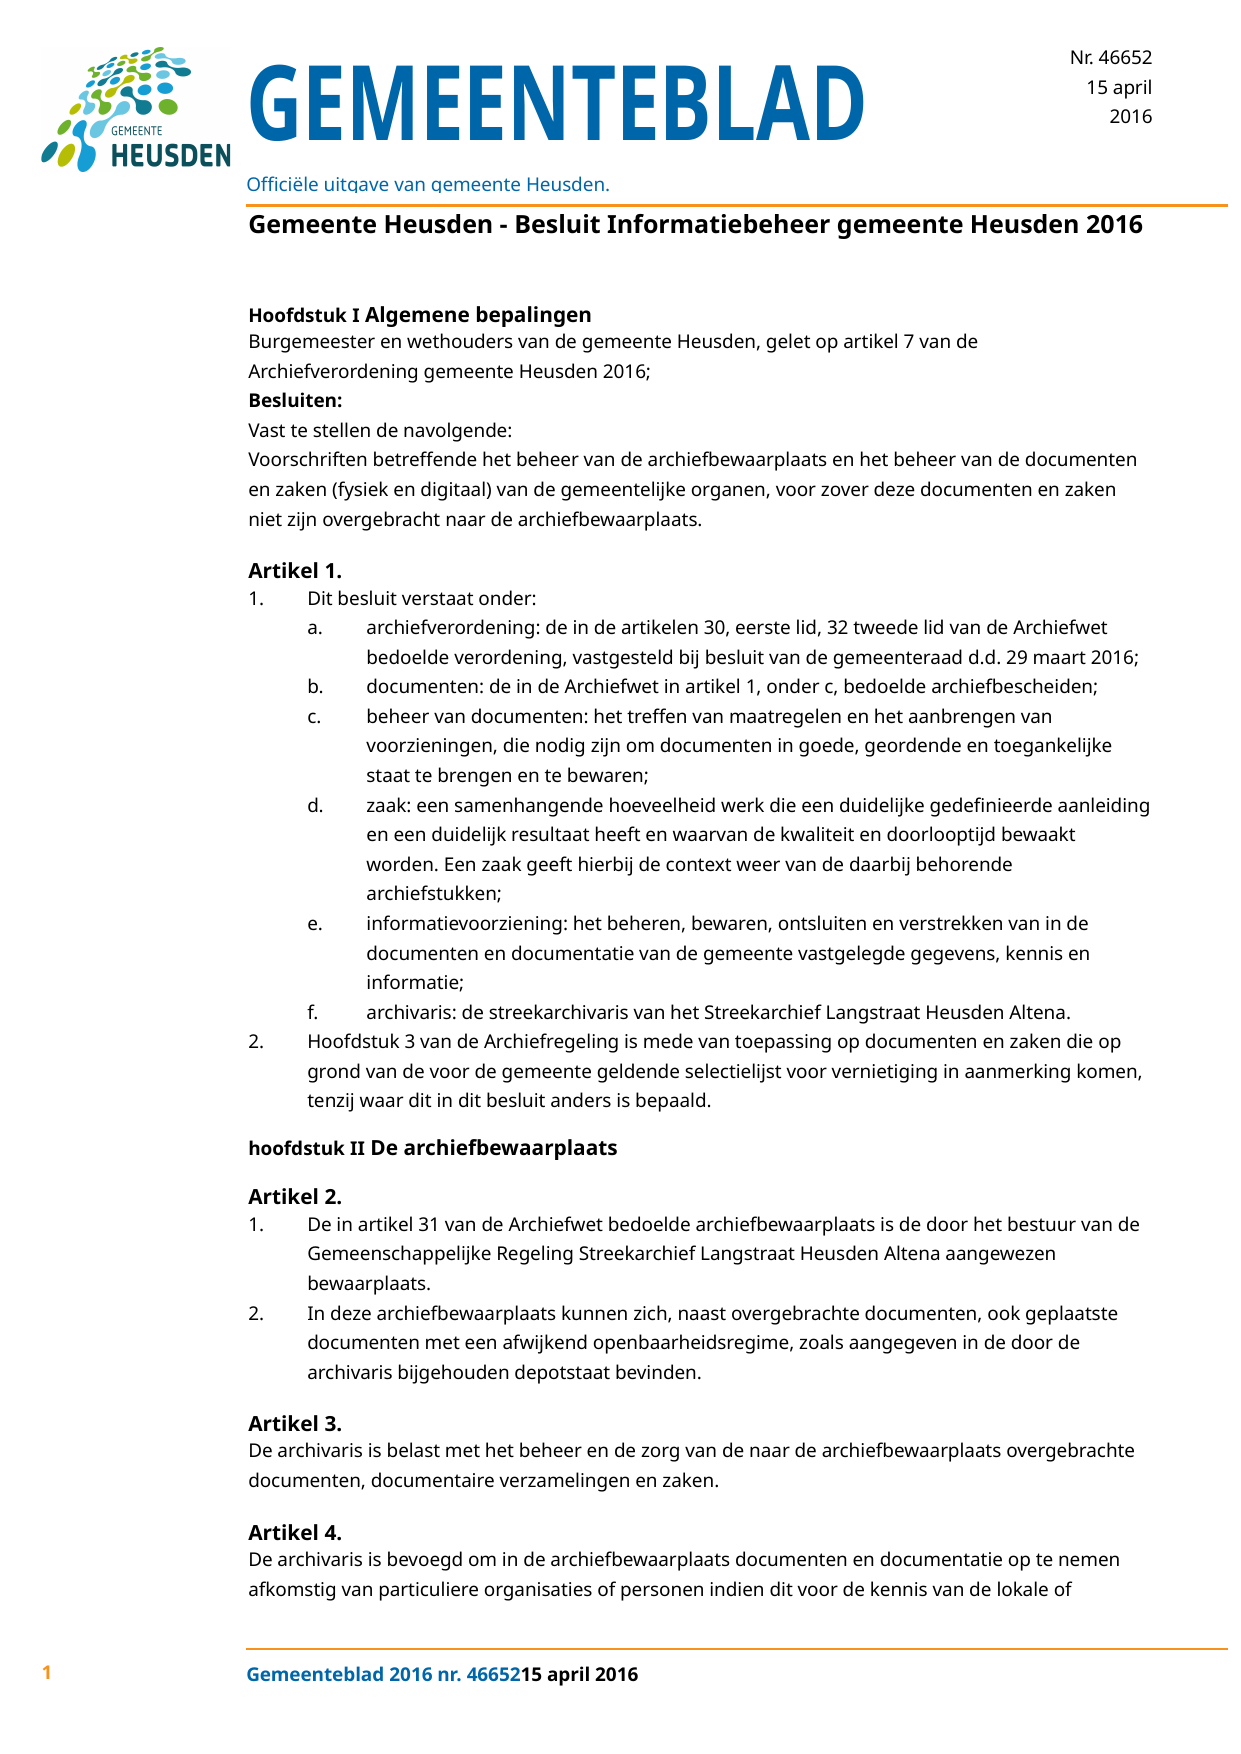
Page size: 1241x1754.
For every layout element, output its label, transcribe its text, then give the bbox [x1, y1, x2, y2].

text Besluiten: [248, 387, 1152, 413]
list Hoofdstuk 3 van de Archiefregeling is mede van toepassing op documenten en zaken die op grond van de voor de gemeente geldende selectielijst voor vernietiging in aanmerking komen, tenzij waar dit in dit besluit anders is bepaald. [248, 1028, 1152, 1113]
list In deze archiefbewaarplaats kunnen zich, naast overgebrachte documenten, ook geplaatste documenten met een afwijkend openbaarheidsregime, zoals aangegeven in de door de archivaris bijgehouden depotstaat bevinden. [248, 1300, 1152, 1384]
text hoofdstuk II De archiefbewaarplaats [248, 1133, 1152, 1162]
text Artikel 4. [248, 1518, 1152, 1546]
text Voorschriften betreffende het beheer van de archiefbewaarplaats en het beheer van de documenten en zaken (fysiek en digitaal) van de gemeentelijke organen, voor zover deze documenten en zaken niet zijn overgebracht naar de archiefbewaarplaats. [248, 447, 1152, 532]
text Artikel 3. [248, 1409, 1152, 1438]
list De in artikel 31 van de Archiefwet bedoelde archiefbewaarplaats is de door het bestuur van de Gemeenschappelijke Regeling Streekarchief Langstraat Heusden Altena aangewezen bewaarplaats. [248, 1211, 1152, 1296]
text Artikel 2. [248, 1182, 1152, 1211]
text Vast te stellen de navolgende: [248, 417, 1152, 443]
list documenten: de in de Archiefwet in artikel 1, onder c, bedoelde archiefbescheiden; [307, 673, 1152, 699]
text Hoofdstuk I Algemene bepalingen [248, 300, 1152, 328]
text De archivaris is belast met het beheer en de zorg van de naar de archiefbewaarplaats overgebrachte documenten, documentaire verzamelingen en zaken. [248, 1438, 1152, 1493]
text Burgemeester en wethouders van de gemeente Heusden, gelet op artikel 7 van de Archiefverordening gemeente Heusden 2016; [248, 328, 1152, 384]
list archivaris: de streekarchivaris van het Streekarchief Langstraat Heusden Altena. [307, 999, 1152, 1024]
text Gemeente Heusden - Besluit Informatiebeheer gemeente Heusden 2016 [248, 207, 1152, 241]
list zaak: een samenhangende hoeveelheid werk die een duidelijke gedefinieerde aanleiding en een duidelijk resultaat heeft en waarvan de kwaliteit en doorlooptijd bewaakt worden. Een zaak geeft hierbij de context weer van de daarbij behorende archiefstukken; [307, 792, 1152, 906]
list beheer van documenten: het treffen van maatregelen en het aanbrengen van voorzieningen, die nodig zijn om documenten in goede, geordende en toegankelijke staat te brengen en te bewaren; [307, 703, 1152, 788]
list Dit besluit verstaat onder: [248, 585, 1152, 610]
picture [41, 47, 231, 172]
text De archivaris is bevoegd om in de archiefbewaarplaats documenten en documentatie op te nemen afkomstig van particuliere organisaties of personen indien dit voor de kennis van de lokale of [248, 1546, 1152, 1601]
list informatievoorziening: het beheren, bewaren, ontsluiten en verstrekken van in de documenten en documentatie van de gemeente vastgelegde gegevens, kennis en informatie; [307, 910, 1152, 995]
list archiefverordening: de in de artikelen 30, eerste lid, 32 tweede lid van de Archiefwet bedoelde verordening, vastgesteld bij besluit van de gemeenteraad d.d. 29 maart 2016; [307, 614, 1152, 669]
text Artikel 1. [248, 556, 1152, 585]
